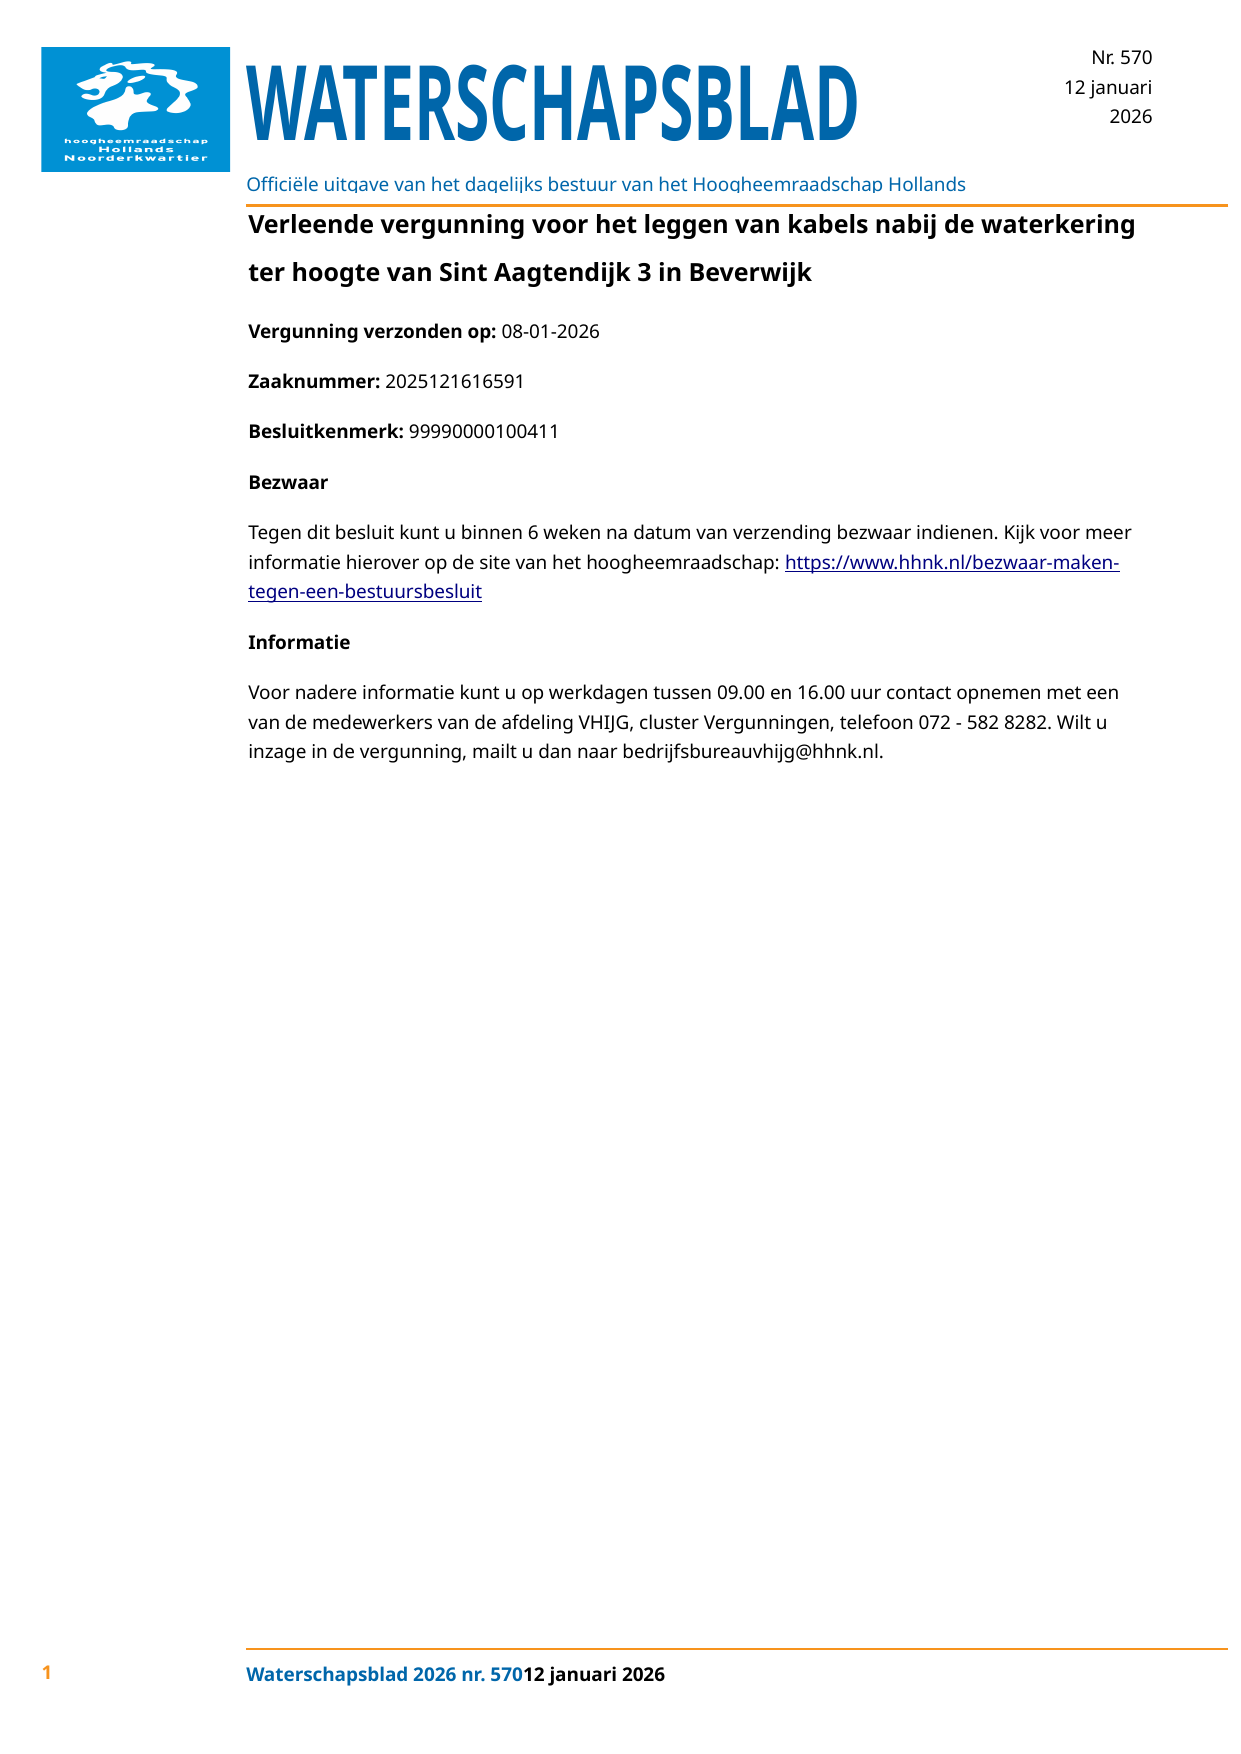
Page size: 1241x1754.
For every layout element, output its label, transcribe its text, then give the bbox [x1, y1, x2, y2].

text Voor nadere informatie kunt u op werkdagen tussen 09.00 en 16.00 uur contact opnemen met een van de medewerkers van de afdeling VHIJG, cluster Vergunningen, telefoon 072 - 582 8282. Wilt u inzage in de vergunning, mailt u dan naar bedrijfsbureauvhijg@hhnk.nl. [248, 679, 1152, 764]
picture [78, 64, 122, 99]
text Vergunning verzonden op: 08-01-2026 [248, 318, 1152, 344]
text Bezwaar [248, 469, 1152, 495]
text Tegen dit besluit kunt u binnen 6 weken na datum van verzending bezwaar indienen. Kijk voor meer informatie hierover op de site van het hoogheemraadschap: https://www.hhnk.nl/bezwaar-maken-tegen-een-bestuursbesluit [248, 519, 1152, 604]
text Verleende vergunning voor het leggen van kabels nabij de waterkering ter hoogte van Sint Aagtendijk 3 in Beverwijk [248, 207, 1152, 288]
picture [129, 76, 144, 82]
picture [88, 87, 157, 130]
text Zaaknummer: 2025121616591 [248, 368, 1152, 394]
picture [118, 62, 197, 112]
text Informatie [248, 629, 1152, 655]
text Besluitkenmerk: 99990000100411 [248, 419, 1152, 444]
